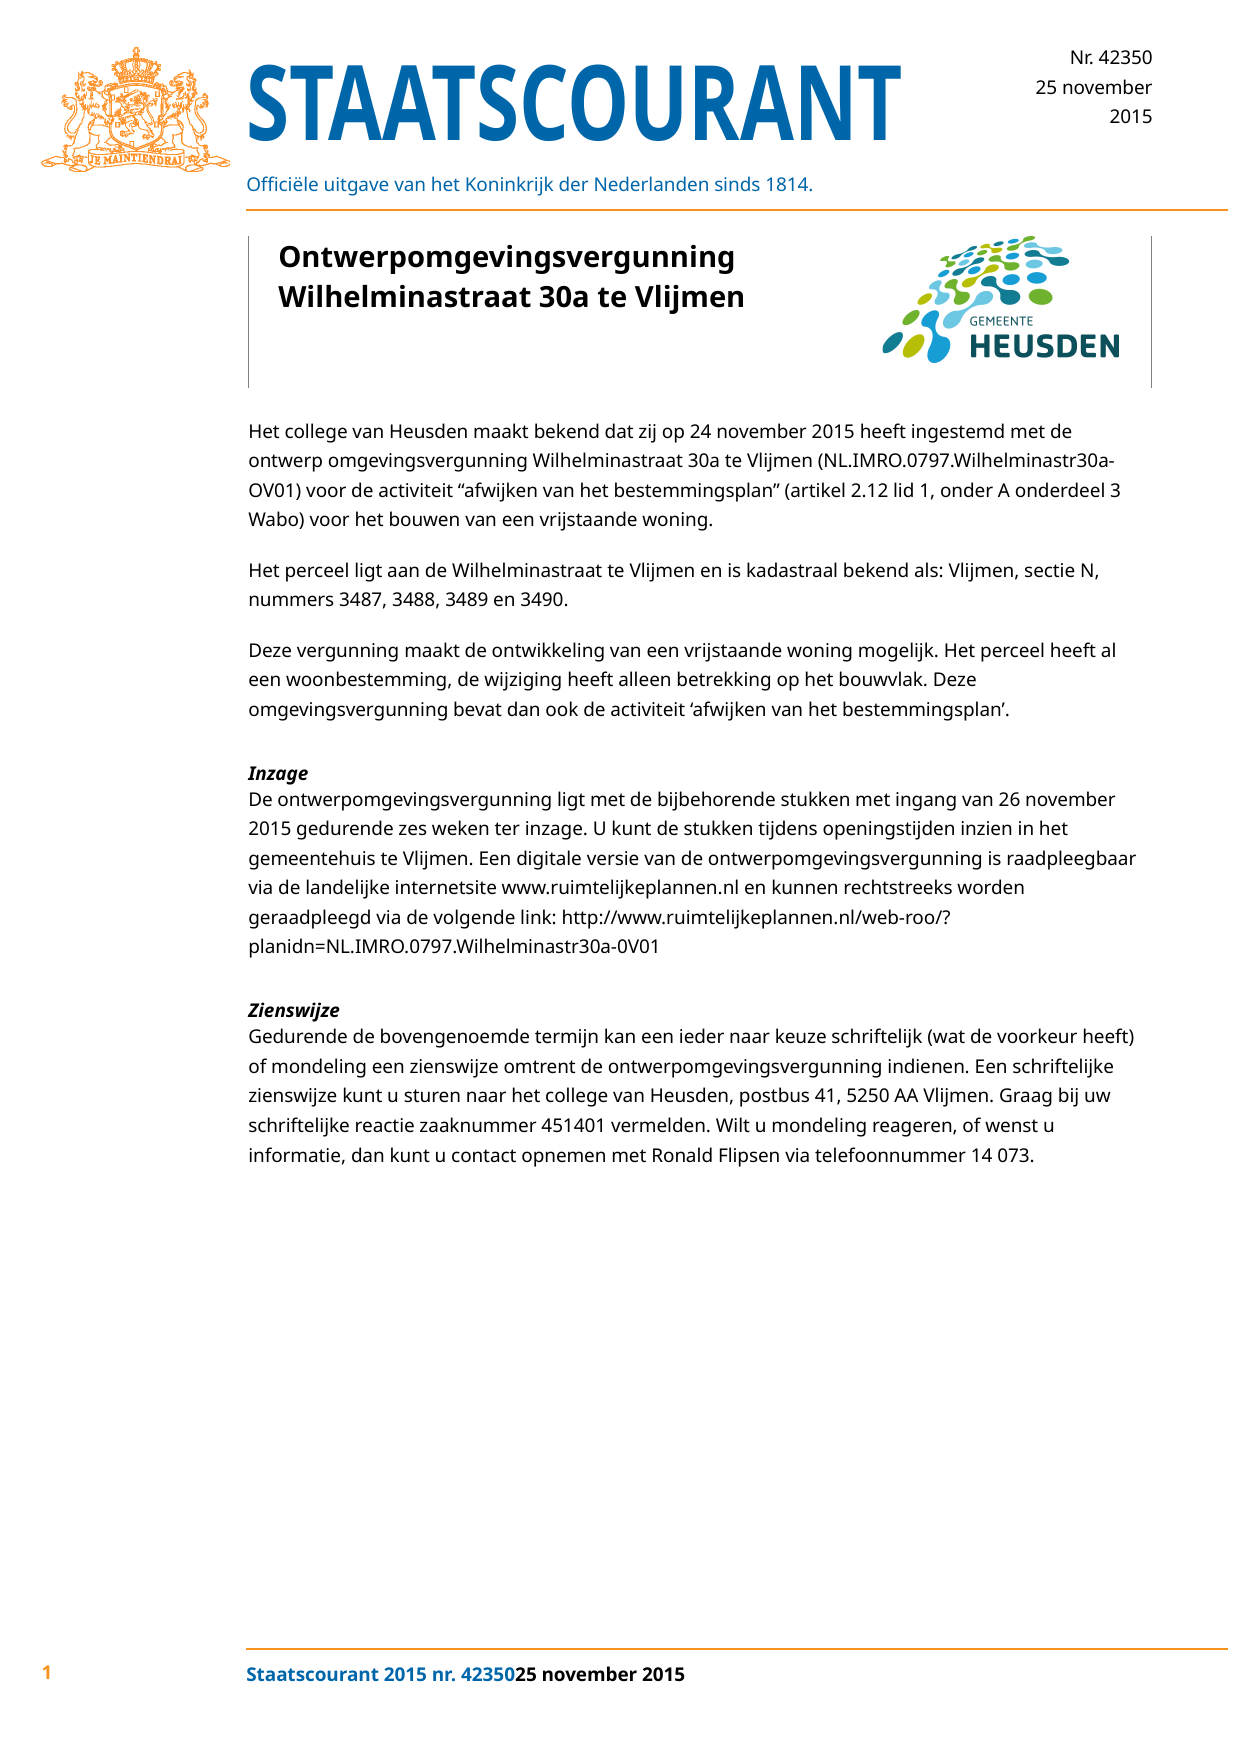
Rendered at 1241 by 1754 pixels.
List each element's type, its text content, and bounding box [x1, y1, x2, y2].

picture [41, 47, 231, 172]
text Het perceel ligt aan de Wilhelminastraat te Vlijmen en is kadastraal bekend als: Vlijmen, sectie N, nummers 3487, 3488, 3489 en 3490. [248, 557, 1152, 612]
picture [882, 236, 1119, 363]
text Deze vergunning maakt de ontwikkeling van een vrijstaande woning mogelijk. Het perceel heeft al een woonbestemming, de wijziging heeft alleen betrekking op het bouwvlak. Deze omgevingsvergunning bevat dan ook de activiteit ‘afwijken van het bestemmingsplan’. [248, 637, 1152, 722]
text Inzage [248, 760, 1152, 786]
text Zienswijze [248, 998, 1152, 1023]
text De ontwerpomgevingsvergunning ligt met de bijbehorende stukken met ingang van 26 november 2015 gedurende zes weken ter inzage. U kunt de stukken tijdens openingstijden inzien in het gemeentehuis te Vlijmen. Een digitale versie van de ontwerpomgevingsvergunning is raadpleegbaar via de landelijke internetsite www.ruimtelijkeplannen.nl en kunnen rechtstreeks worden geraadpleegd via de volgende link: http://www.ruimtelijkeplannen.nl/web-roo/?planidn=NL.IMRO.0797.Wilhelminastr30a-0V01 [248, 786, 1152, 959]
text Gedurende de bovengenoemde termijn kan een ieder naar keuze schriftelijk (wat de voorkeur heeft) of mondeling een zienswijze omtrent de ontwerpomgevingsvergunning indienen. Een schriftelijke zienswijze kunt u sturen naar het college van Heusden, postbus 41, 5250 AA Vlijmen. Graag bij uw schriftelijke reactie zaaknummer 451401 vermelden. Wilt u mondeling reageren, of wenst u informatie, dan kunt u contact opnemen met Ronald Flipsen via telefoonnummer 14 073. [248, 1023, 1152, 1167]
text Het college van Heusden maakt bekend dat zij op 24 november 2015 heeft ingestemd met de ontwerp omgevingsvergunning Wilhelminastraat 30a te Vlijmen (NL.IMRO.0797.Wilhelminastr30a-OV01) voor de activiteit “afwijken van het bestemmingsplan” (artikel 2.12 lid 1, onder A onderdeel 3 Wabo) voor het bouwen van een vrijstaande woning. [248, 418, 1152, 532]
table_header [850, 236, 1151, 388]
table_header Ontwerpomgevingsvergunning Wilhelminastraat 30a te Vlijmen [249, 236, 850, 388]
